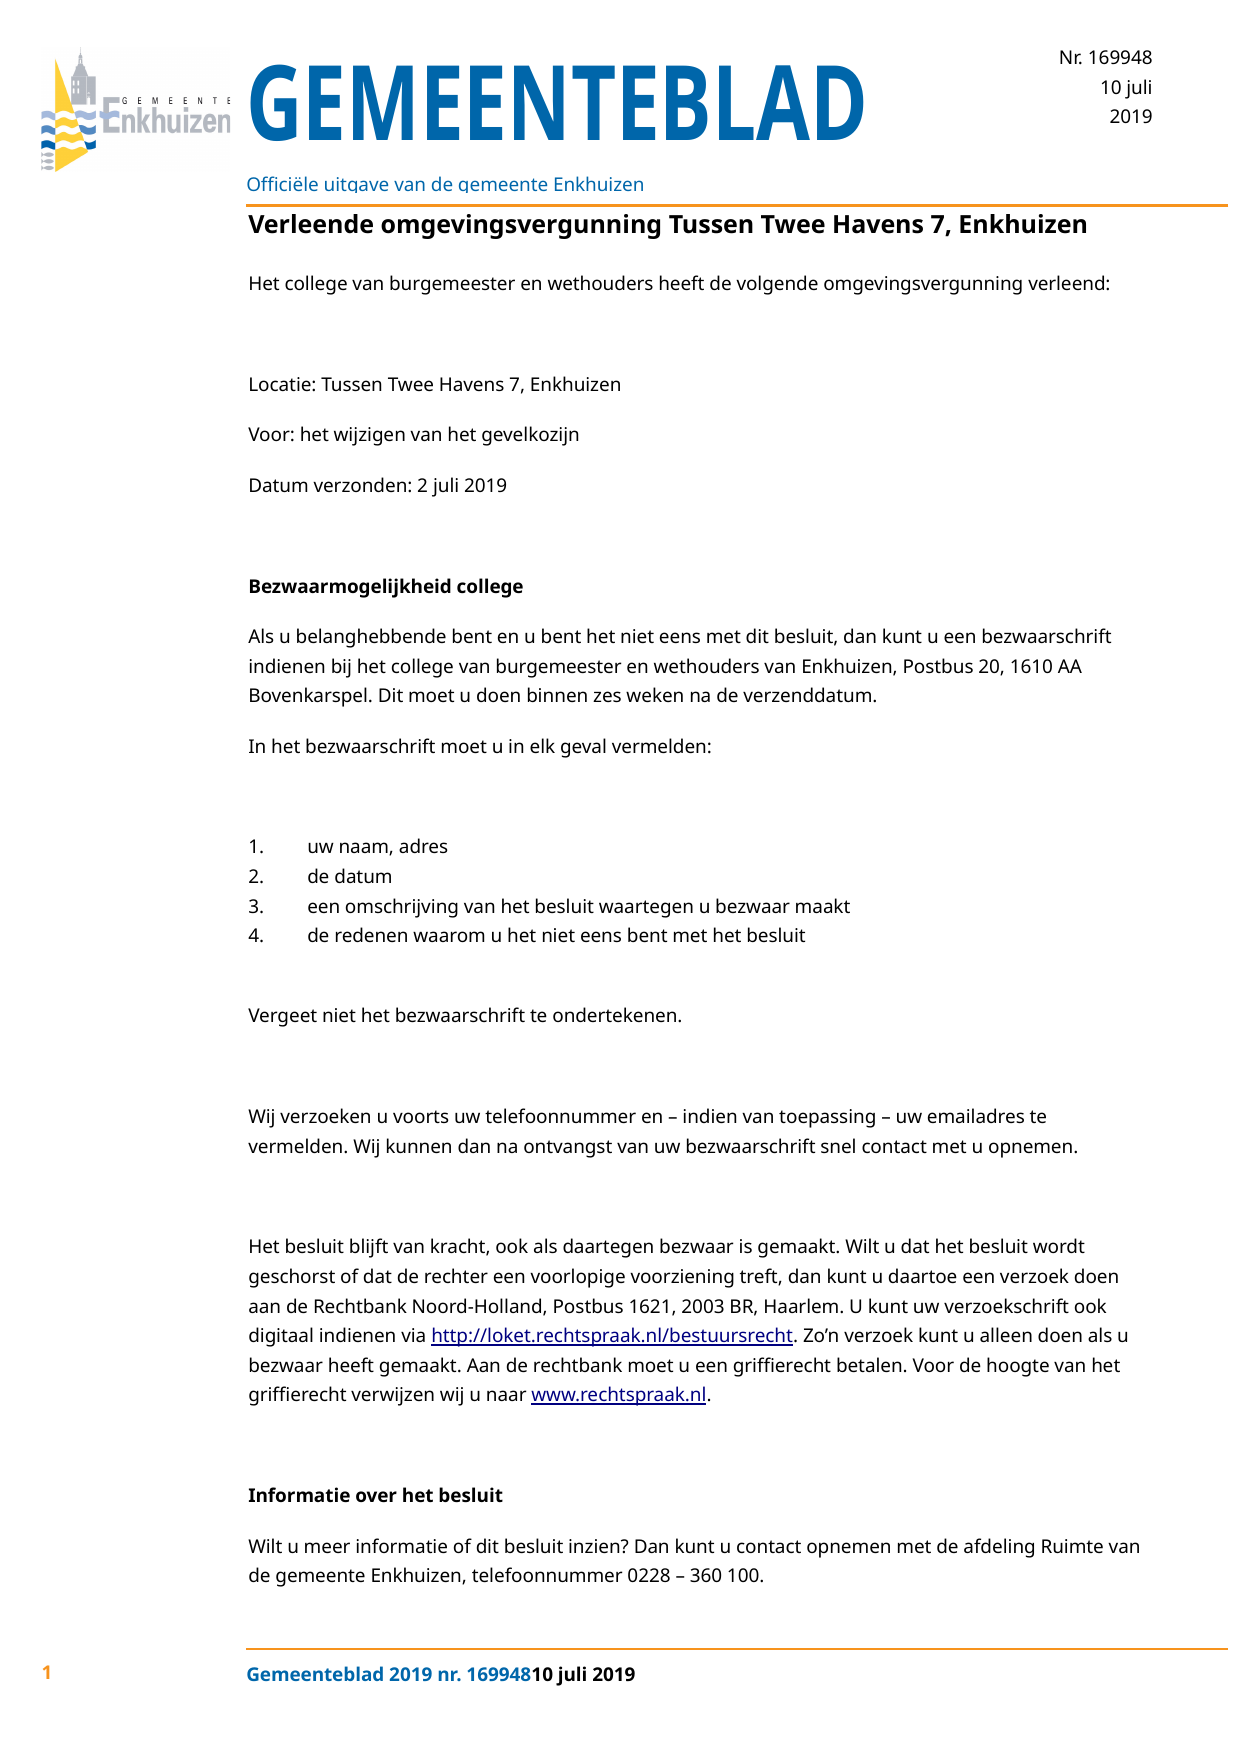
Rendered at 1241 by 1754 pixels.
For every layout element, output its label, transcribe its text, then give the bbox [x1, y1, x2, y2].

list uw naam, adres [248, 834, 1152, 859]
text Wij verzoeken u voorts uw telefoonnummer en – indien van toepassing – uw emailadres te vermelden. Wij kunnen dan na ontvangst van uw bezwaarschrift snel contact met u opnemen. [248, 1103, 1152, 1158]
text Het college van burgemeester en wethouders heeft de volgende omgevingsvergunning verleend: [248, 270, 1152, 296]
text Vergeet niet het bezwaarschrift te ondertekenen. [248, 1002, 1152, 1028]
text Wilt u meer informatie of dit besluit inzien? Dan kunt u contact opnemen met de afdeling Ruimte van de gemeente Enkhuizen, telefoonnummer 0228 – 360 100. [248, 1533, 1152, 1588]
text Als u belanghebbende bent en u bent het niet eens met dit besluit, dan kunt u een bezwaarschrift indienen bij het college van burgemeester en wethouders van Enkhuizen, Postbus 20, 1610 AA Bovenkarspel. Dit moet u doen binnen zes weken na de verzenddatum. [248, 623, 1152, 708]
list de datum [248, 863, 1152, 889]
text Datum verzonden: 2 juli 2019 [248, 472, 1152, 498]
text Bezwaarmogelijkheid college [248, 573, 1152, 598]
text Informatie over het besluit [248, 1482, 1152, 1508]
text Locatie: Tussen Twee Havens 7, Enkhuizen [248, 371, 1152, 397]
picture [41, 47, 231, 172]
text In het bezwaarschrift moet u in elk geval vermelden: [248, 733, 1152, 758]
text Verleende omgevingsvergunning Tussen Twee Havens 7, Enkhuizen [248, 207, 1152, 241]
text Het besluit blijft van kracht, ook als daartegen bezwaar is gemaakt. Wilt u dat het besluit wordt geschorst of dat de rechter een voorlopige voorziening treft, dan kunt u daartoe een verzoek doen aan de Rechtbank Noord-Holland, Postbus 1621, 2003 BR, Haarlem. U kunt uw verzoekschrift ook digitaal indienen via http://loket.rechtspraak.nl/bestuursrecht. Zo’n verzoek kunt u alleen doen als u bezwaar heeft gemaakt. Aan de rechtbank moet u een griffierecht betalen. Voor de hoogte van het griffierecht verwijzen wij u naar www.rechtspraak.nl. [248, 1234, 1152, 1407]
list de redenen waarom u het niet eens bent met het besluit [248, 922, 1152, 948]
text Voor: het wijzigen van het gevelkozijn [248, 422, 1152, 447]
list een omschrijving van het besluit waartegen u bezwaar maakt [248, 893, 1152, 918]
